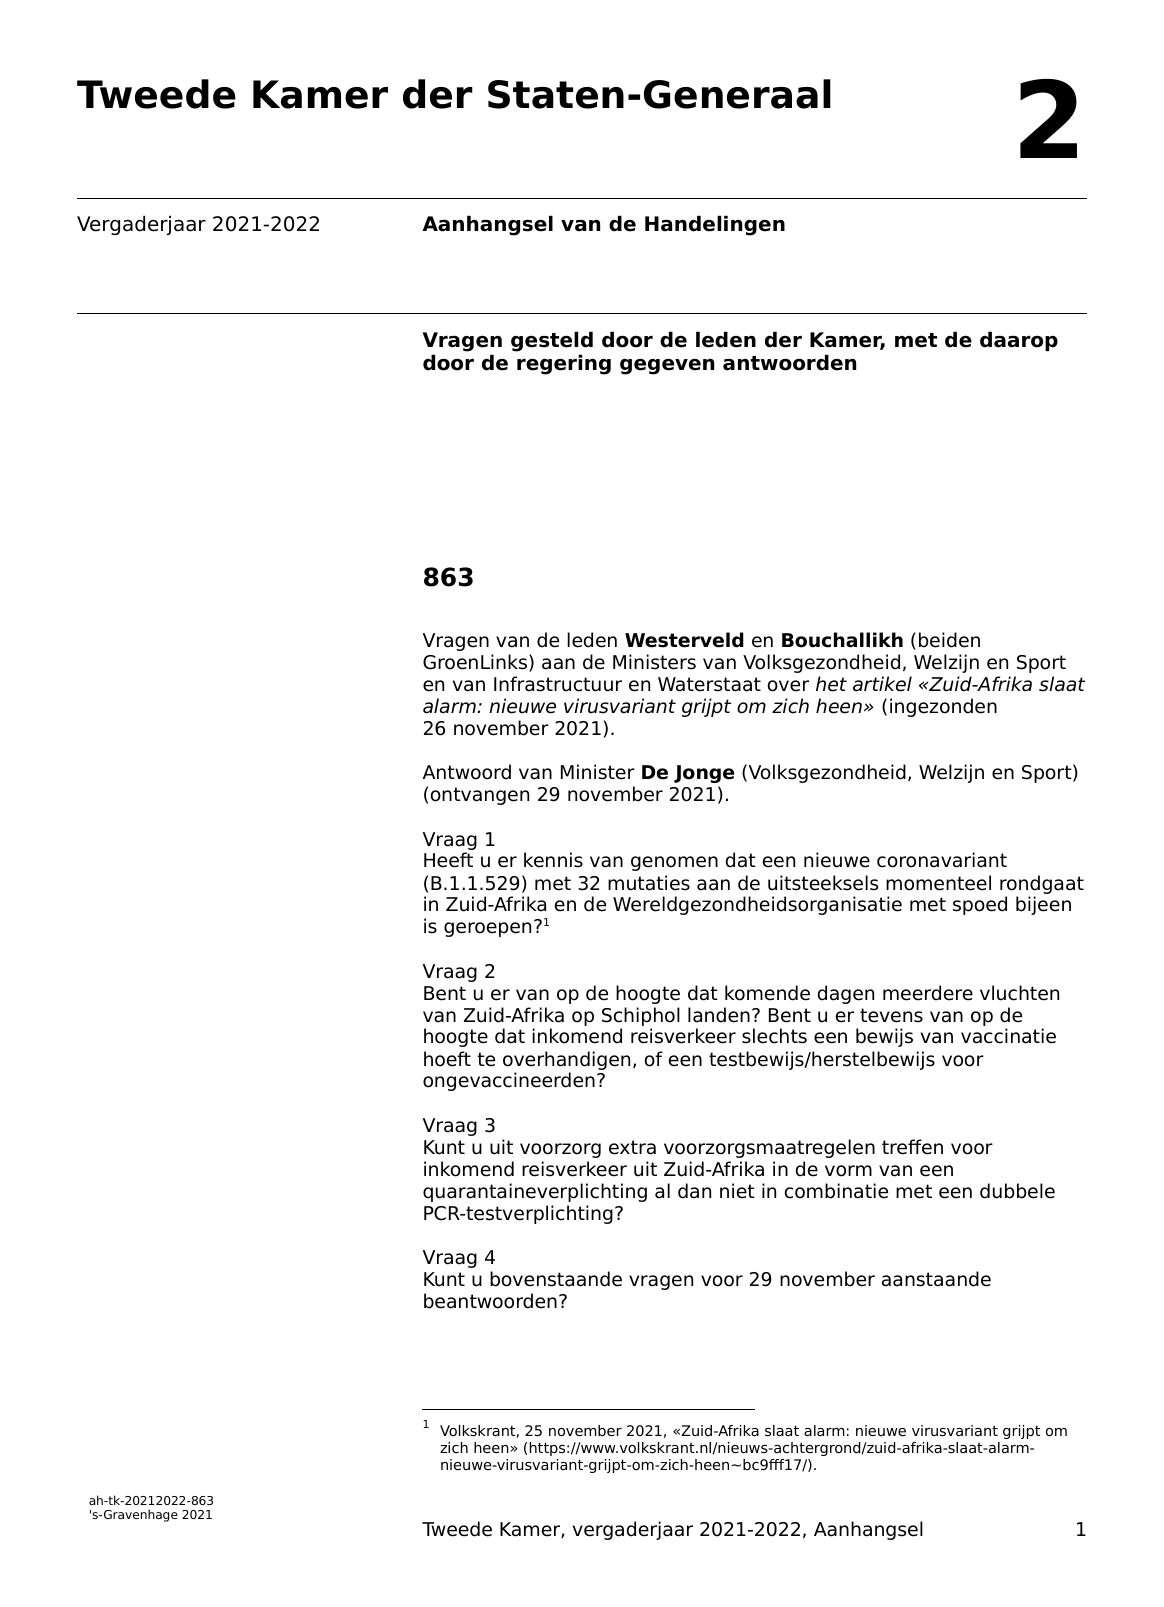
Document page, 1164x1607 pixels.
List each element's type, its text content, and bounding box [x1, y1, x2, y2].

text 863 [422, 563, 1087, 592]
table_header Tweede Kamer der Staten-Generaal [77, 59, 886, 198]
text Kunt u bovenstaande vragen voor 29 november aanstaande beantwoorden? [422, 1269, 1087, 1313]
text Vraag 4 [422, 1247, 1087, 1269]
table_header 2 [886, 59, 1087, 198]
table_cell [77, 314, 422, 375]
text ah-tk-20212022-863 [88, 1494, 323, 1508]
table_cell Vragen gesteld door de leden der Kamer, met de daarop door de regering gegeven antwoorden [422, 314, 1087, 375]
text Antwoord van Minister De Jonge (Volksgezondheid, Welzijn en Sport) (ontvangen 29 november 2021). [422, 762, 1087, 806]
text Kunt u uit voorzorg extra voorzorgsmaatregelen treffen voor inkomend reisverkeer uit Zuid-Afrika in de vorm van een quarantaineverplichting al dan niet in combinatie met een dubbele PCR-testverplichting? [422, 1137, 1087, 1224]
table_cell Aanhangsel van de Handelingen [422, 199, 1087, 313]
text Vraag 3 [422, 1114, 1087, 1137]
table_cell Vergaderjaar 2021-2022 [77, 199, 422, 313]
text Vragen van de leden Westerveld en Bouchallikh (beiden GroenLinks) aan de Ministers van Volksgezondheid, Welzijn en Sport en van Infrastructuur en Waterstaat over het artikel «Zuid-Afrika slaat alarm: nieuwe virusvariant grijpt om zich heen» (ingezonden 26 november 2021). [422, 630, 1087, 740]
text 's-Gravenhage 2021 [88, 1508, 323, 1522]
text Vraag 1 [422, 828, 1087, 850]
text Volkskrant, 25 november 2021, «Zuid-Afrika slaat alarm: nieuwe virusvariant grijpt om zich heen» (https://www.volkskrant.nl/nieuws-achtergrond/zuid-afrika-slaat-alarm-nieuwe-virusvariant-grijpt-om-zich-heen~bc9fff17/). [422, 1418, 1087, 1474]
text Heeft u er kennis van genomen dat een nieuwe coronavariant (B.1.1.529) met 32 mutaties aan de uitsteeksels momenteel rondgaat in Zuid-Afrika en de Wereldgezondheidsorganisatie met spoed bijeen is geroepen? [422, 850, 1087, 938]
text Bent u er van op de hoogte dat komende dagen meerdere vluchten van Zuid-Afrika op Schiphol landen? Bent u er tevens van op de hoogte dat inkomend reisverkeer slechts een bewijs van vaccinatie hoeft te overhandigen, of een testbewijs/herstelbewijs voor ongevaccineerden? [422, 982, 1087, 1092]
text Vraag 2 [422, 961, 1087, 982]
